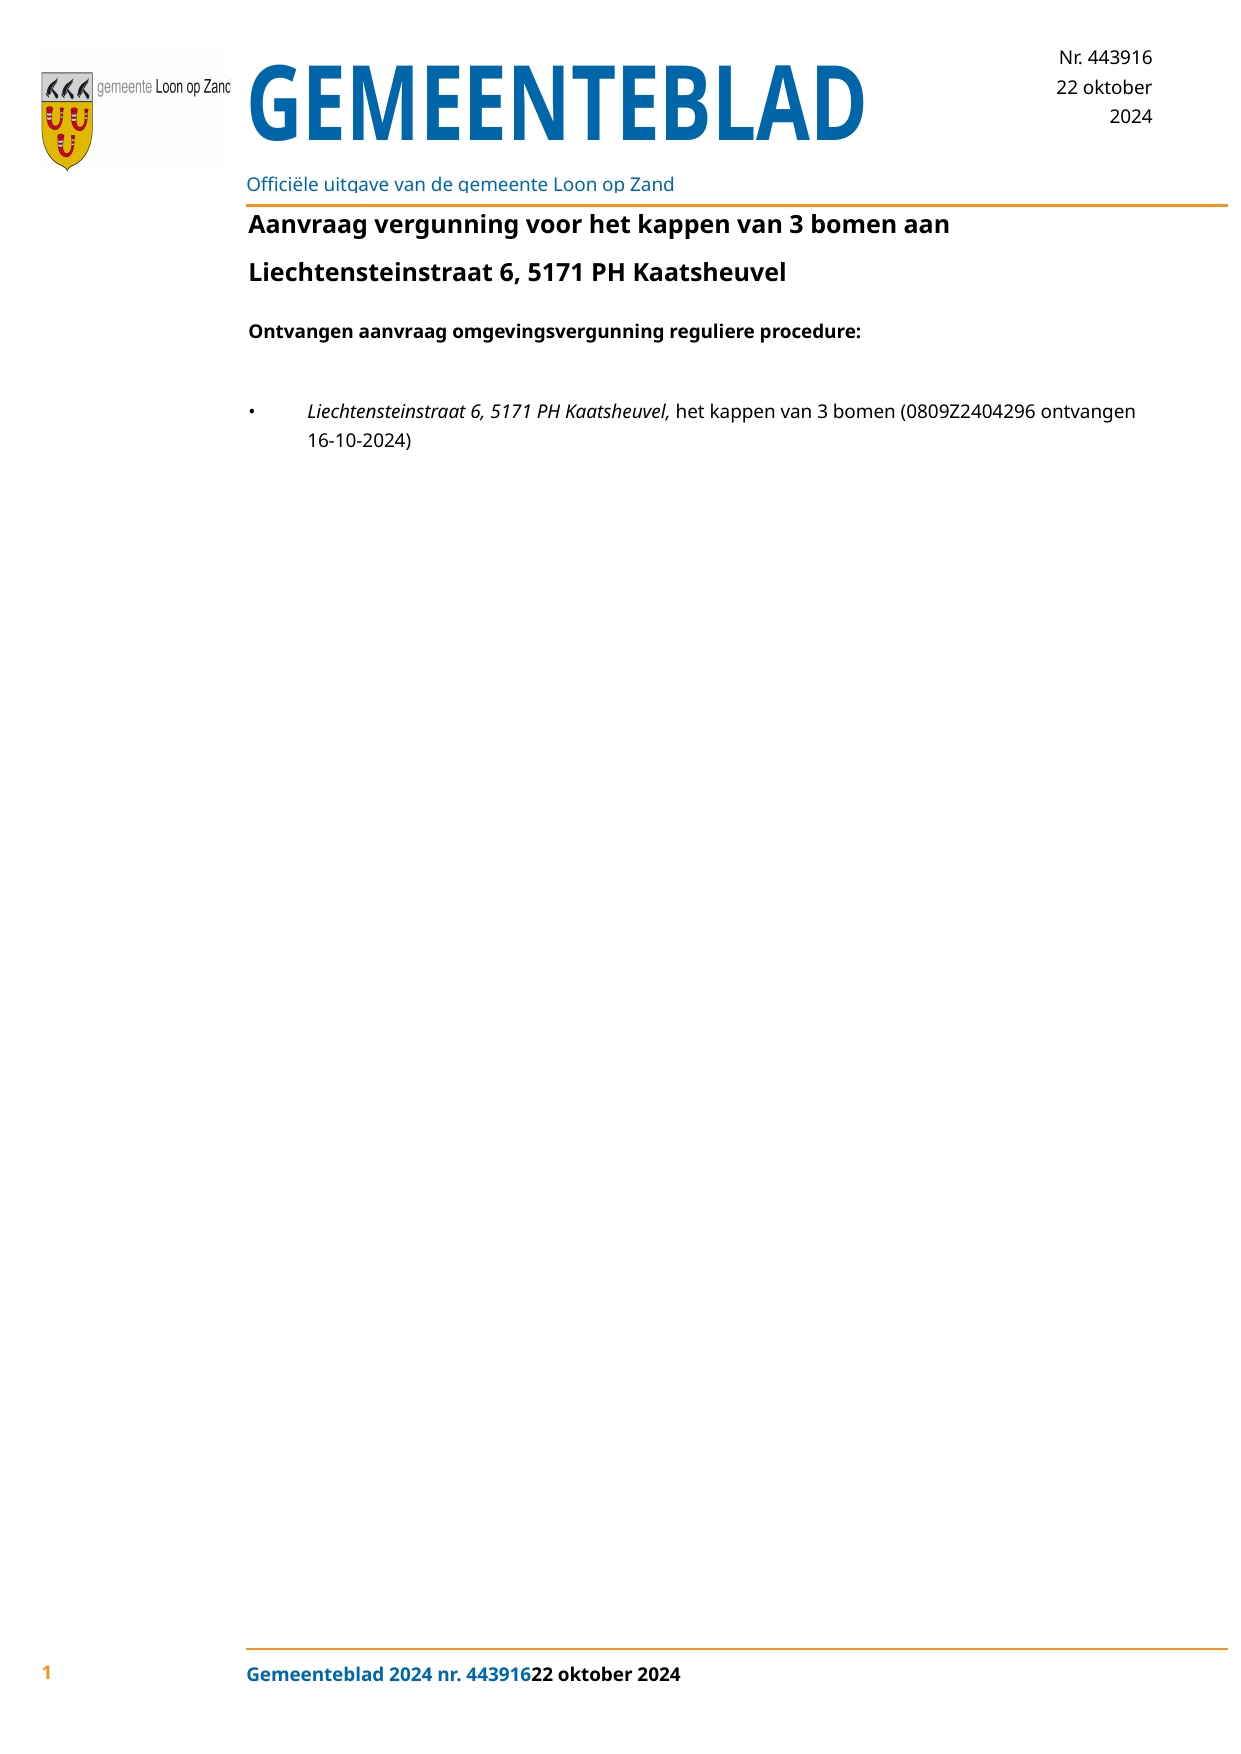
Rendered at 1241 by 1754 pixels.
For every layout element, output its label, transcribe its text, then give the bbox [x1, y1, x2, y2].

picture [41, 47, 231, 172]
text Ontvangen aanvraag omgevingsvergunning reguliere procedure: [248, 318, 1152, 344]
list Liechtensteinstraat 6, 5171 PH Kaatsheuvel, het kappen van 3 bomen (0809Z2404296 ontvangen 16-10-2024) [248, 398, 1152, 453]
text Aanvraag vergunning voor het kappen van 3 bomen aan Liechtensteinstraat 6, 5171 PH Kaatsheuvel [248, 207, 1152, 288]
